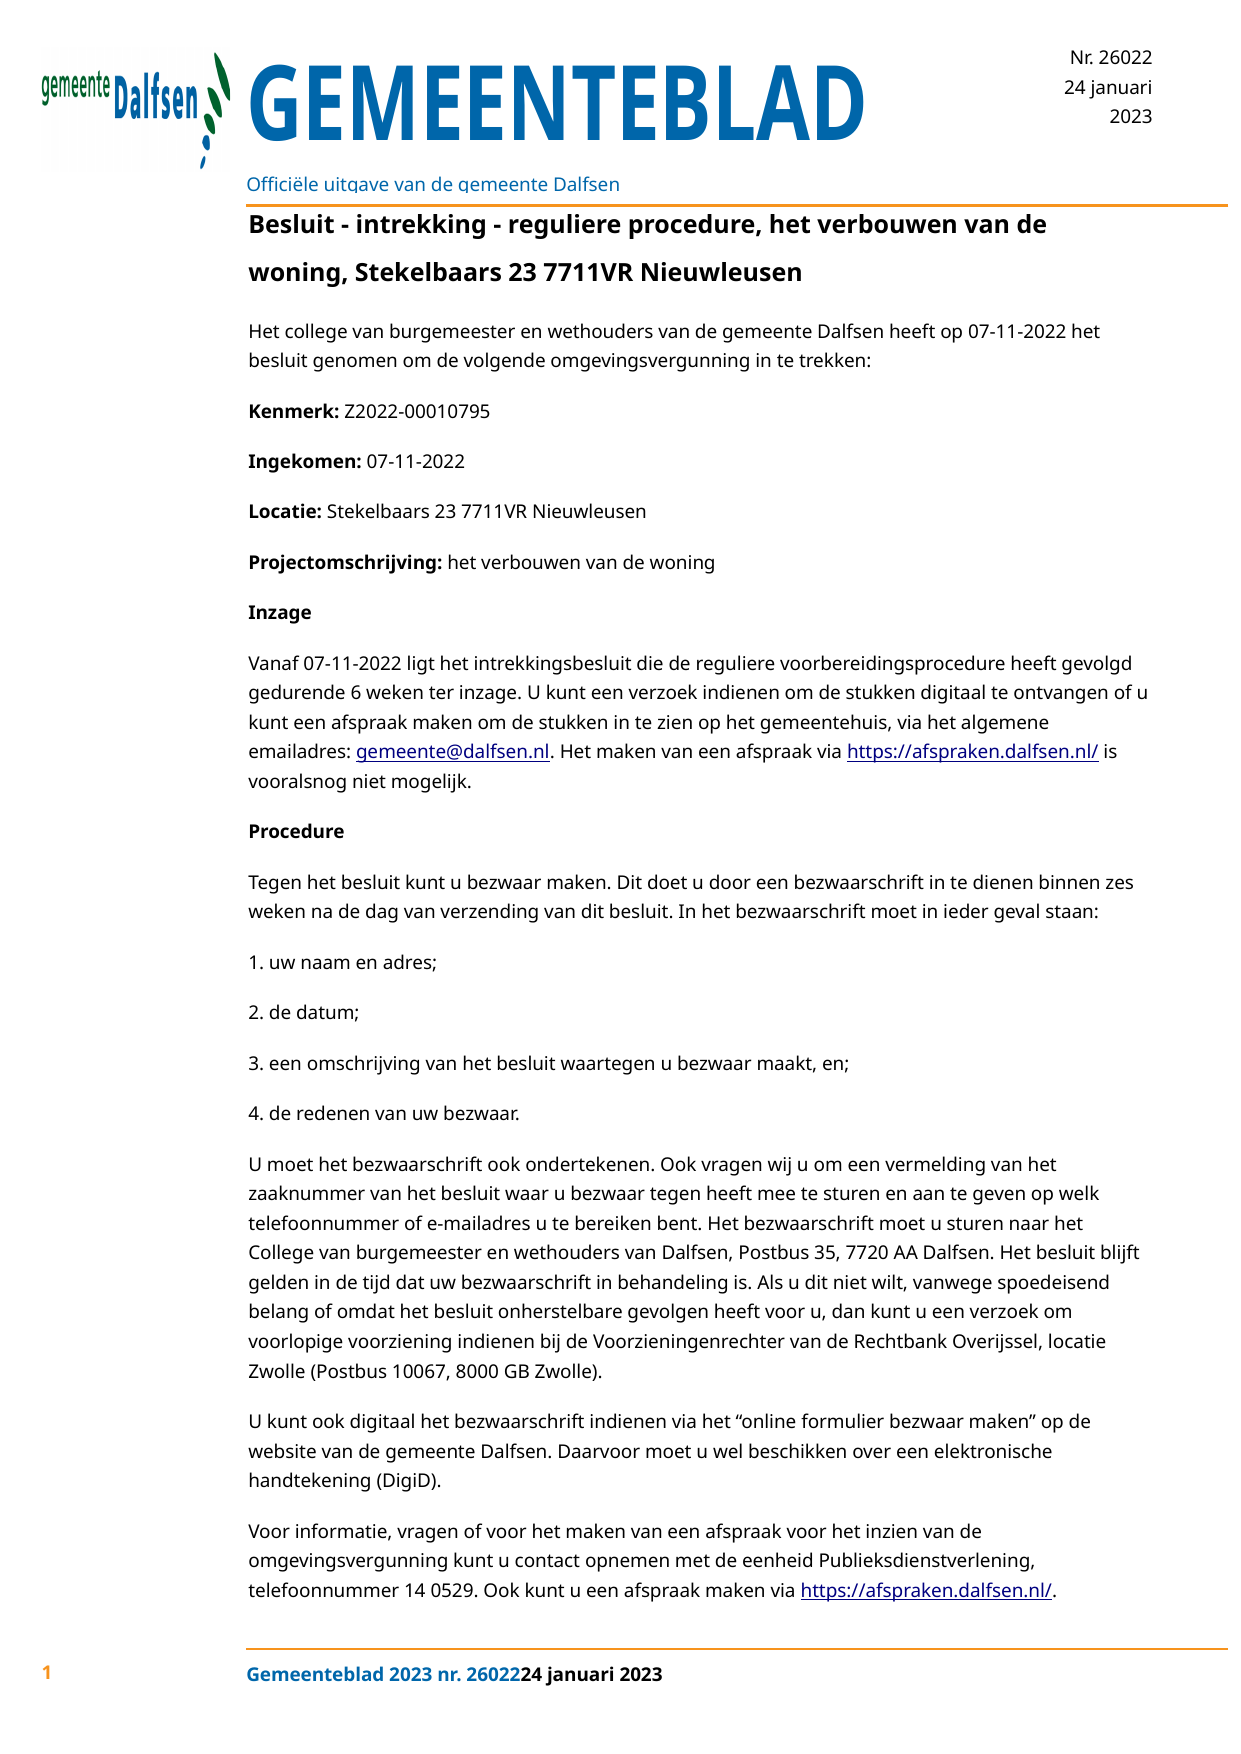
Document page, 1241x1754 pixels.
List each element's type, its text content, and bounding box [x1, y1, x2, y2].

text Besluit - intrekking - reguliere procedure, het verbouwen van de woning, Stekelbaars 23 7711VR Nieuwleusen [248, 207, 1152, 288]
text Locatie: Stekelbaars 23 7711VR Nieuwleusen [248, 499, 1152, 524]
text U kunt ook digitaal het bezwaarschrift indienen via het “online formulier bezwaar maken” op de website van de gemeente Dalfsen. Daarvoor moet u wel beschikken over een elektronische handtekening (DigiD). [248, 1408, 1152, 1493]
text Projectomschrijving: het verbouwen van de woning [248, 549, 1152, 575]
picture [41, 47, 231, 172]
text 4. de redenen van uw bezwaar. [248, 1100, 1152, 1126]
text Tegen het besluit kunt u bezwaar maken. Dit doet u door een bezwaarschrift in te dienen binnen zes weken na de dag van verzending van dit besluit. In het bezwaarschrift moet in ieder geval staan: [248, 869, 1152, 924]
text 2. de datum; [248, 999, 1152, 1025]
text Inzage [248, 599, 1152, 625]
text U moet het bezwaarschrift ook ondertekenen. Ook vragen wij u om een vermelding van het zaaknummer van het besluit waar u bezwaar tegen heeft mee te sturen en aan te geven op welk telefoonnummer of e-mailadres u te bereiken bent. Het bezwaarschrift moet u sturen naar het College van burgemeester en wethouders van Dalfsen, Postbus 35, 7720 AA Dalfsen. Het besluit blijft gelden in de tijd dat uw bezwaarschrift in behandeling is. Als u dit niet wilt, vanwege spoedeisend belang of omdat het besluit onherstelbare gevolgen heeft voor u, dan kunt u een verzoek om voorlopige voorziening indienen bij de Voorzieningenrechter van de Rechtbank Overijssel, locatie Zwolle (Postbus 10067, 8000 GB Zwolle). [248, 1151, 1152, 1384]
text Vanaf 07-11-2022 ligt het intrekkingsbesluit die de reguliere voorbereidingsprocedure heeft gevolgd gedurende 6 weken ter inzage. U kunt een verzoek indienen om de stukken digitaal te ontvangen of u kunt een afspraak maken om de stukken in te zien op het gemeentehuis, via het algemene emailadres: gemeente@dalfsen.nl. Het maken van een afspraak via https://afspraken.dalfsen.nl/ is vooralsnog niet mogelijk. [248, 650, 1152, 794]
text 1. uw naam en adres; [248, 949, 1152, 975]
text Ingekomen: 07-11-2022 [248, 448, 1152, 474]
text Voor informatie, vragen of voor het maken van een afspraak voor het inzien van de omgevingsvergunning kunt u contact opnemen met de eenheid Publieksdienstverlening, telefoonnummer 14 0529. Ook kunt u een afspraak maken via https://afspraken.dalfsen.nl/. [248, 1518, 1152, 1603]
text 3. een omschrijving van het besluit waartegen u bezwaar maakt, en; [248, 1050, 1152, 1076]
text Het college van burgemeester en wethouders van de gemeente Dalfsen heeft op 07-11-2022 het besluit genomen om de volgende omgevingsvergunning in te trekken: [248, 318, 1152, 373]
text Procedure [248, 819, 1152, 844]
text Kenmerk: Z2022-00010795 [248, 398, 1152, 424]
